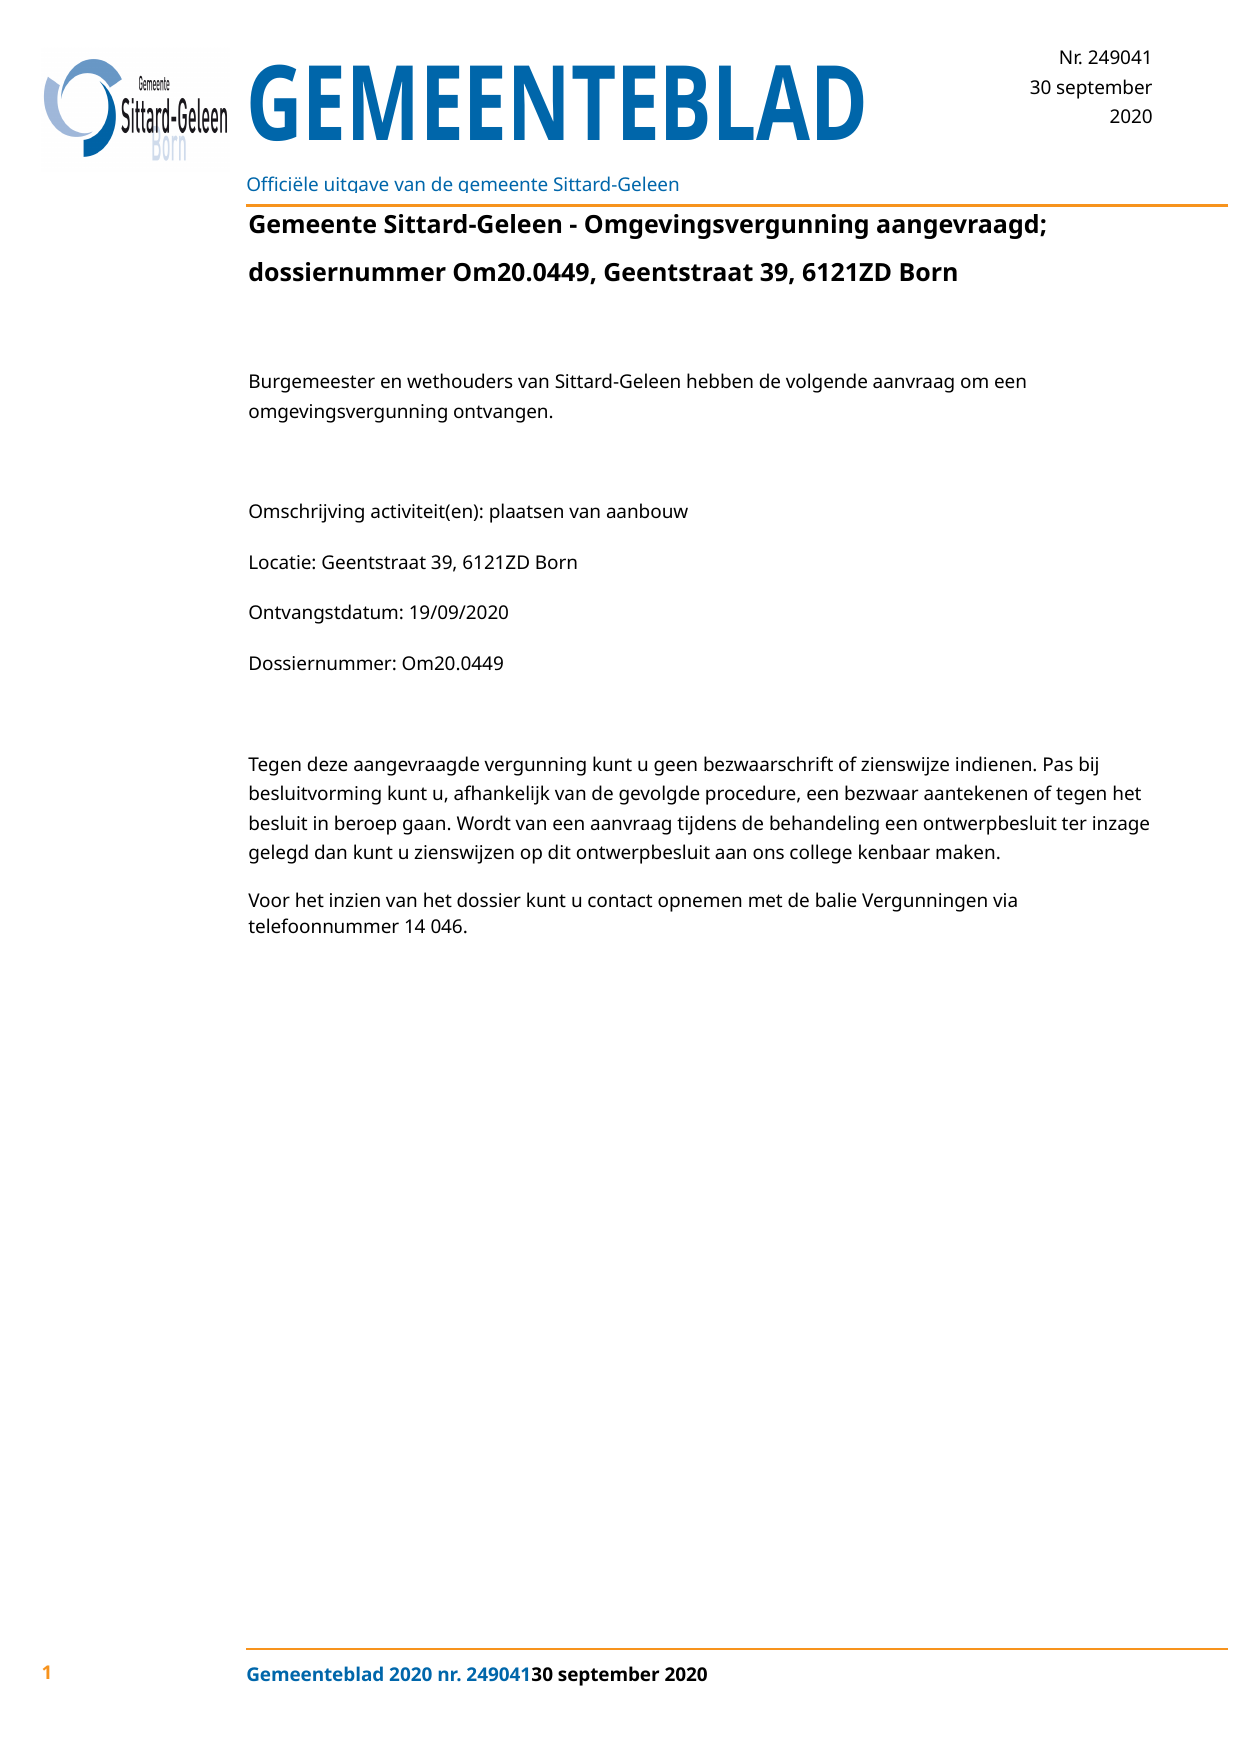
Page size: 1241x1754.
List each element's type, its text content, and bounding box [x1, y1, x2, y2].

picture [41, 47, 231, 172]
text Omschrijving activiteit(en): plaatsen van aanbouw [248, 499, 1152, 524]
text Dossiernummer: Om20.0449 [248, 650, 1152, 676]
text Locatie: Geentstraat 39, 6121ZD Born [248, 549, 1152, 575]
text Ontvangstdatum: 19/09/2020 [248, 599, 1152, 625]
text Voor het inzien van het dossier kunt u contact opnemen met de balie Vergunningen via telefoonnummer 14 046. [248, 887, 1152, 939]
text Tegen deze aangevraagde vergunning kunt u geen bezwaarschrift of zienswijze indienen. Pas bij besluitvorming kunt u, afhankelijk van de gevolgde procedure, een bezwaar aantekenen of tegen het besluit in beroep gaan. Wordt van een aanvraag tijdens de behandeling een ontwerpbesluit ter inzage gelegd dan kunt u zienswijzen op dit ontwerpbesluit aan ons college kenbaar maken. [248, 751, 1152, 865]
text Gemeente Sittard-Geleen - Omgevingsvergunning aangevraagd; dossiernummer Om20.0449, Geentstraat 39, 6121ZD Born [248, 207, 1152, 288]
text Burgemeester en wethouders van Sittard-Geleen hebben de volgende aanvraag om een omgevingsvergunning ontvangen. [248, 368, 1152, 424]
